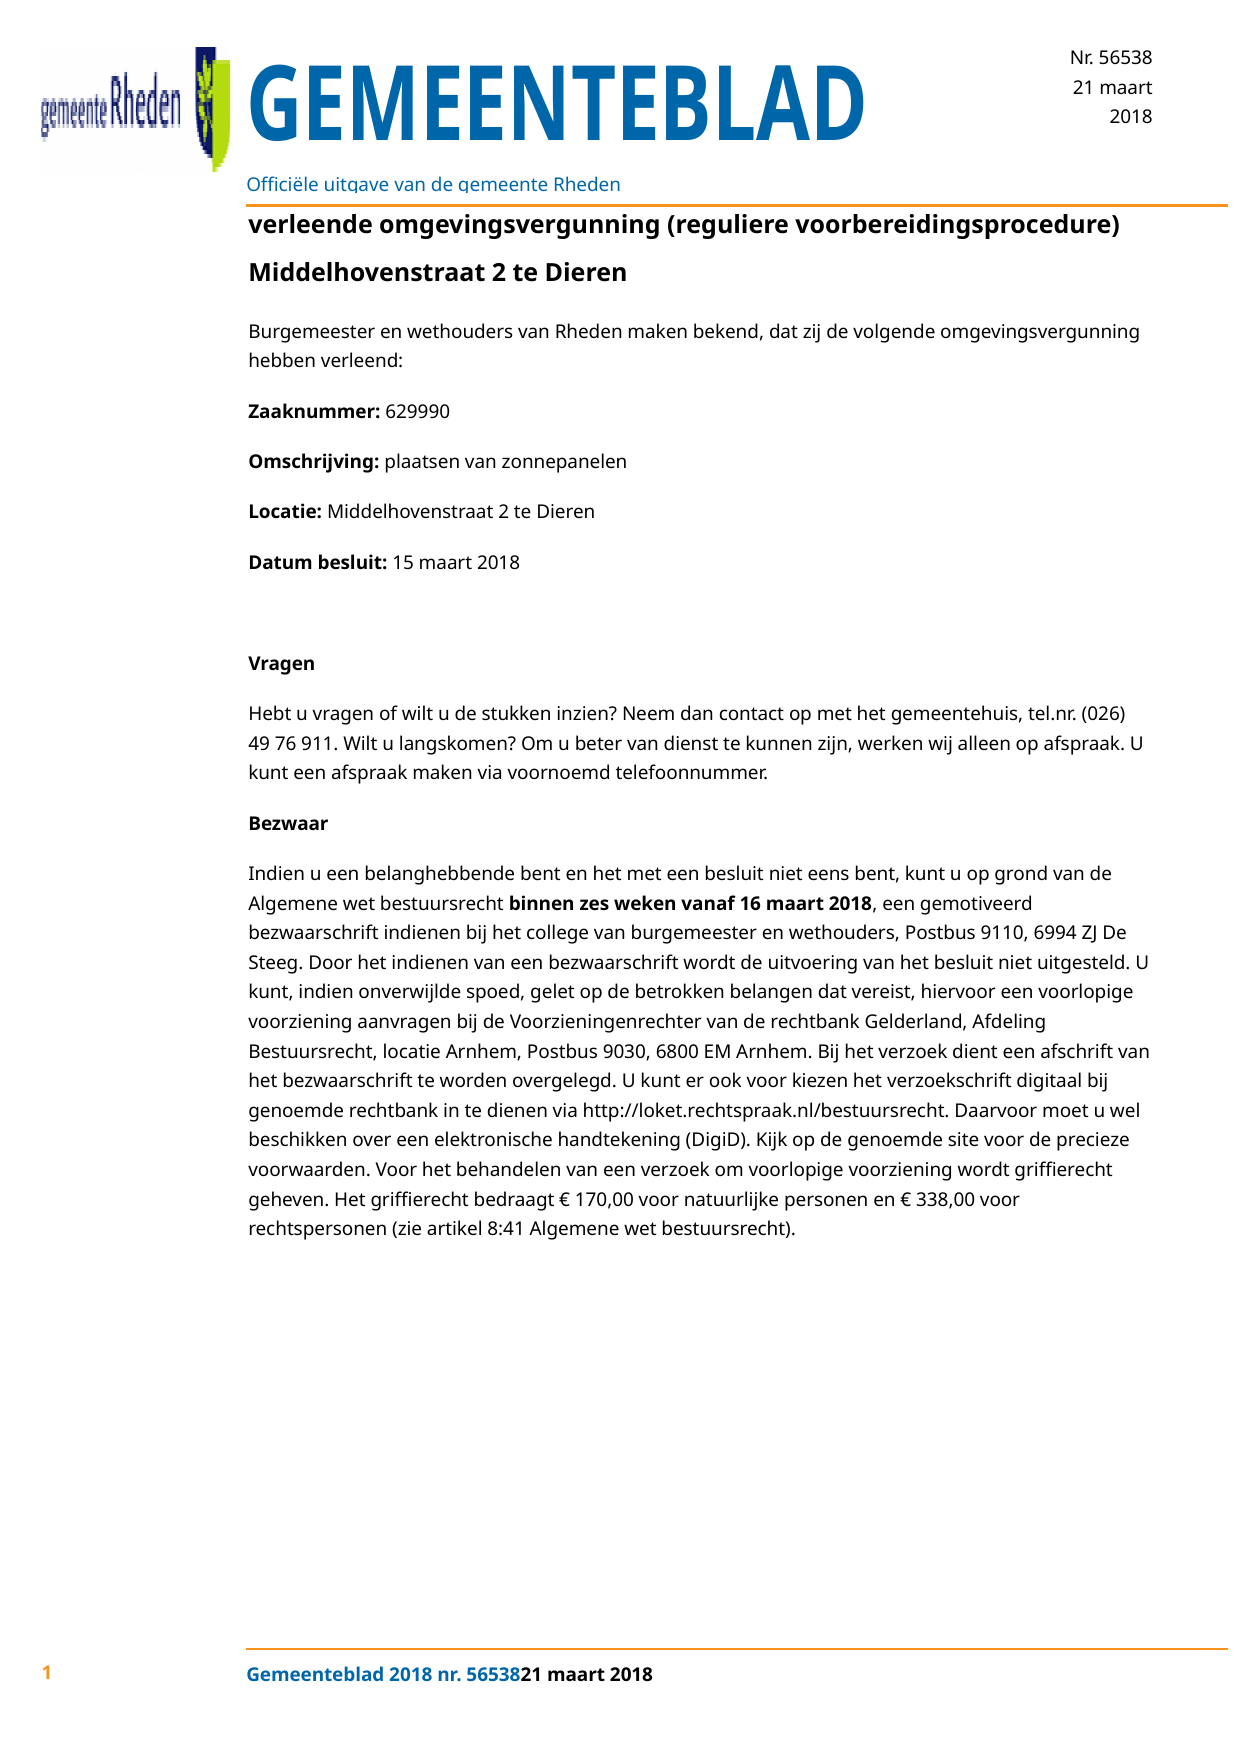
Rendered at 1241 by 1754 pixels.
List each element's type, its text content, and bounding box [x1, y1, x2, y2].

text Zaaknummer: 629990 [248, 398, 1152, 424]
picture [41, 47, 231, 172]
text Omschrijving: plaatsen van zonnepanelen [248, 448, 1152, 474]
text Datum besluit: 15 maart 2018 [248, 549, 1152, 575]
text Locatie: Middelhovenstraat 2 te Dieren [248, 499, 1152, 524]
text Vragen [248, 650, 1152, 676]
text Bezwaar [248, 810, 1152, 836]
text verleende omgevingsvergunning (reguliere voorbereidingsprocedure) Middelhovenstraat 2 te Dieren [248, 207, 1152, 288]
text Indien u een belanghebbende bent en het met een besluit niet eens bent, kunt u op grond van de Algemene wet bestuursrecht binnen zes weken vanaf 16 maart 2018, een gemotiveerd bezwaarschrift indienen bij het college van burgemeester en wethouders, Postbus 9110, 6994 ZJ De Steeg. Door het indienen van een bezwaarschrift wordt de uitvoering van het besluit niet uitgesteld. U kunt, indien onverwijlde spoed, gelet op de betrokken belangen dat vereist, hiervoor een voorlopige voorziening aanvragen bij de Voorzieningenrechter van de rechtbank Gelderland, Afdeling Bestuursrecht, locatie Arnhem, Postbus 9030, 6800 EM Arnhem. Bij het verzoek dient een afschrift van het bezwaarschrift te worden overgelegd. U kunt er ook voor kiezen het verzoekschrift digitaal bij genoemde rechtbank in te dienen via http://loket.rechtspraak.nl/bestuursrecht. Daarvoor moet u wel beschikken over een elektronische handtekening (DigiD). Kijk op de genoemde site voor de precieze voorwaarden. Voor het behandelen van een verzoek om voorlopige voorziening wordt griffierecht geheven. Het griffierecht bedraagt € 170,00 voor natuurlijke personen en € 338,00 voor rechtspersonen (zie artikel 8:41 Algemene wet bestuursrecht). [248, 860, 1152, 1241]
text Hebt u vragen of wilt u de stukken inzien? Neem dan contact op met het gemeentehuis, tel.nr. (026) 49 76 911. Wilt u langskomen? Om u beter van dienst te kunnen zijn, werken wij alleen op afspraak. U kunt een afspraak maken via voornoemd telefoonnummer. [248, 700, 1152, 785]
text Burgemeester en wethouders van Rheden maken bekend, dat zij de volgende omgevingsvergunning hebben verleend: [248, 318, 1152, 373]
